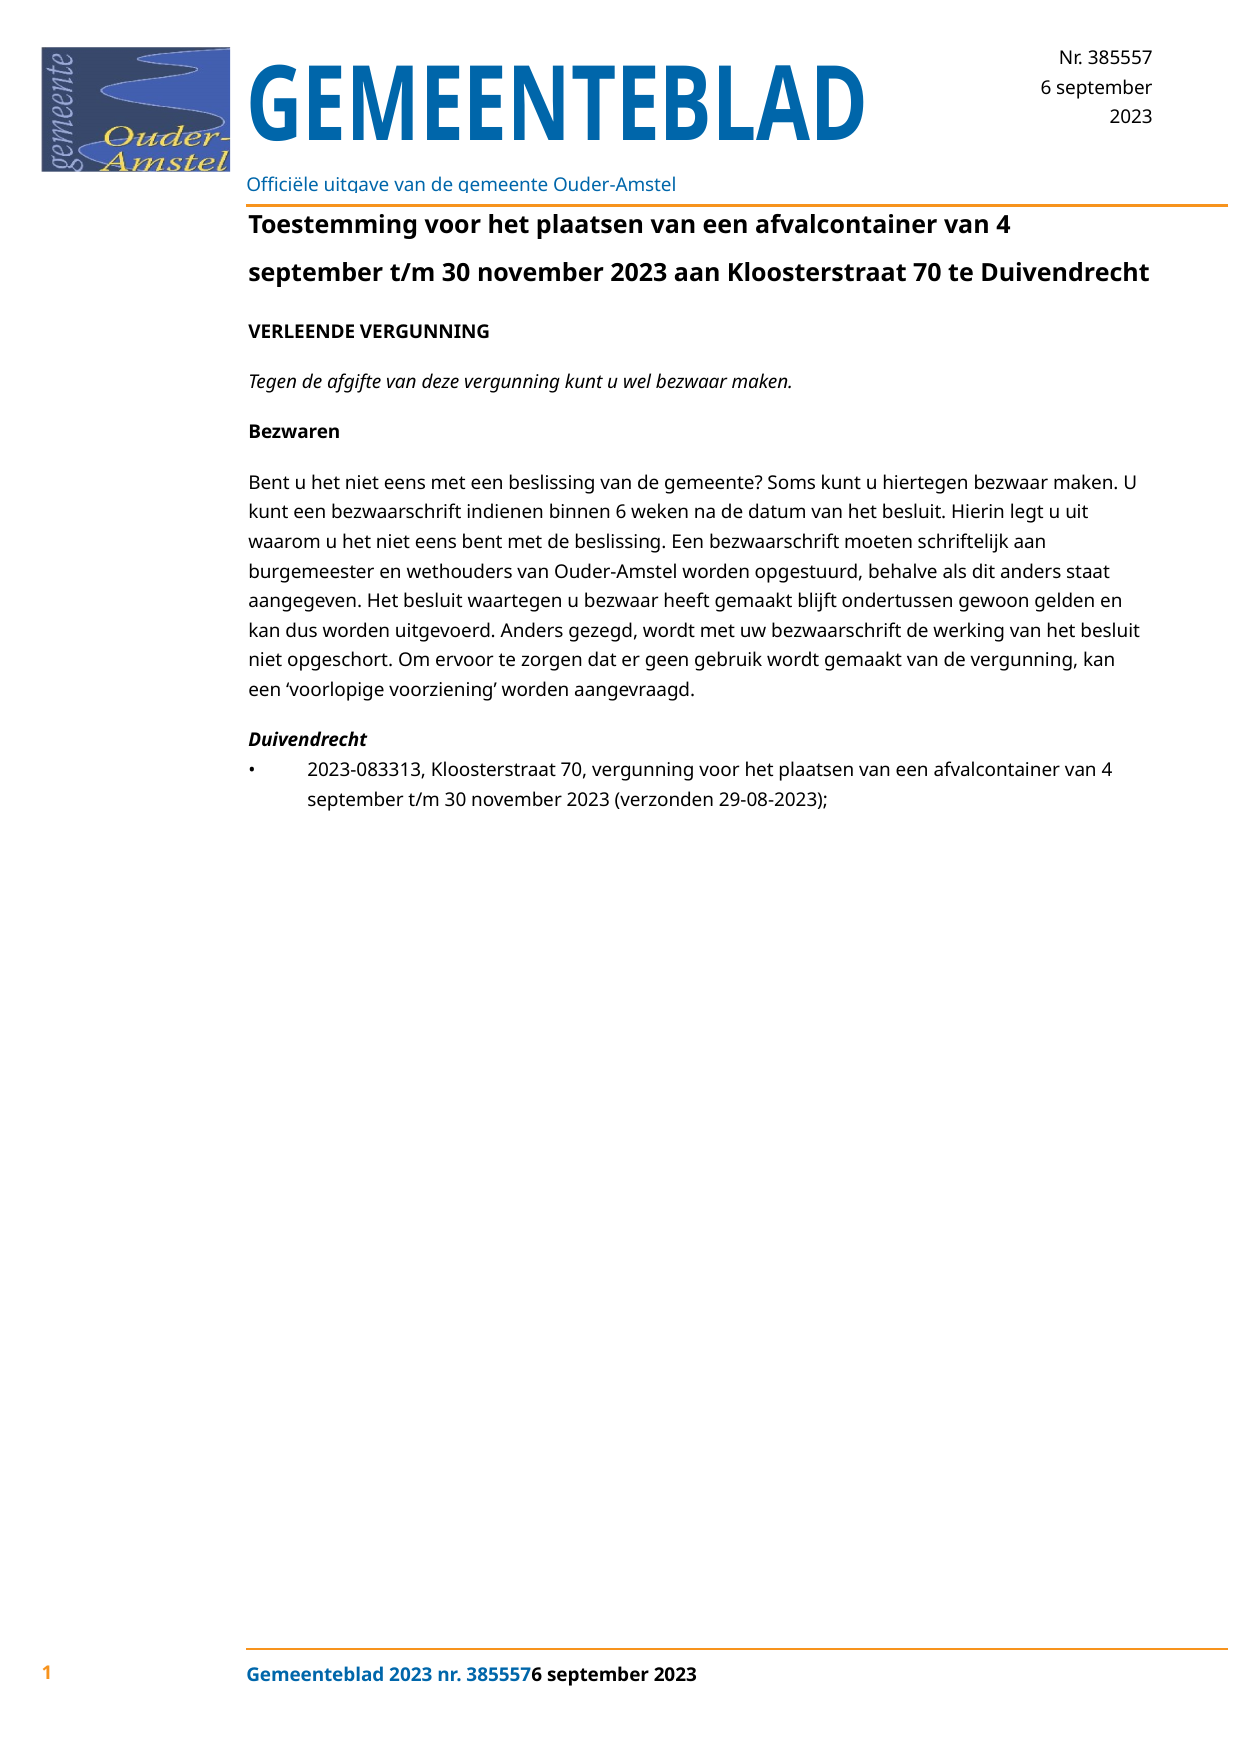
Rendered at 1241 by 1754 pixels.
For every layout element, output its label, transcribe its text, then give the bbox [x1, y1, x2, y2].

text Toestemming voor het plaatsen van een afvalcontainer van 4 september t/m 30 november 2023 aan Kloosterstraat 70 te Duivendrecht [248, 207, 1152, 288]
text Duivendrecht [248, 727, 1152, 752]
text Bent u het niet eens met een beslissing van de gemeente? Soms kunt u hiertegen bezwaar maken. U kunt een bezwaarschrift indienen binnen 6 weken na de datum van het besluit. Hierin legt u uit waarom u het niet eens bent met de beslissing. Een bezwaarschrift moeten schriftelijk aan burgemeester en wethouders van Ouder-Amstel worden opgestuurd, behalve als dit anders staat aangegeven. Het besluit waartegen u bezwaar heeft gemaakt blijft ondertussen gewoon gelden en kan dus worden uitgevoerd. Anders gezegd, wordt met uw bezwaarschrift de werking van het besluit niet opgeschort. Om ervoor te zorgen dat er geen gebruik wordt gemaakt van de vergunning, kan een ‘voorlopige voorziening’ worden aangevraagd. [248, 469, 1152, 702]
picture [41, 47, 231, 172]
list 2023-083313, Kloosterstraat 70, vergunning voor het plaatsen van een afvalcontainer van 4 september t/m 30 november 2023 (verzonden 29-08-2023); [248, 756, 1152, 812]
text VERLEENDE VERGUNNING [248, 318, 1152, 344]
text Tegen de afgifte van deze vergunning kunt u wel bezwaar maken. [248, 368, 1152, 394]
text Bezwaren [248, 419, 1152, 444]
